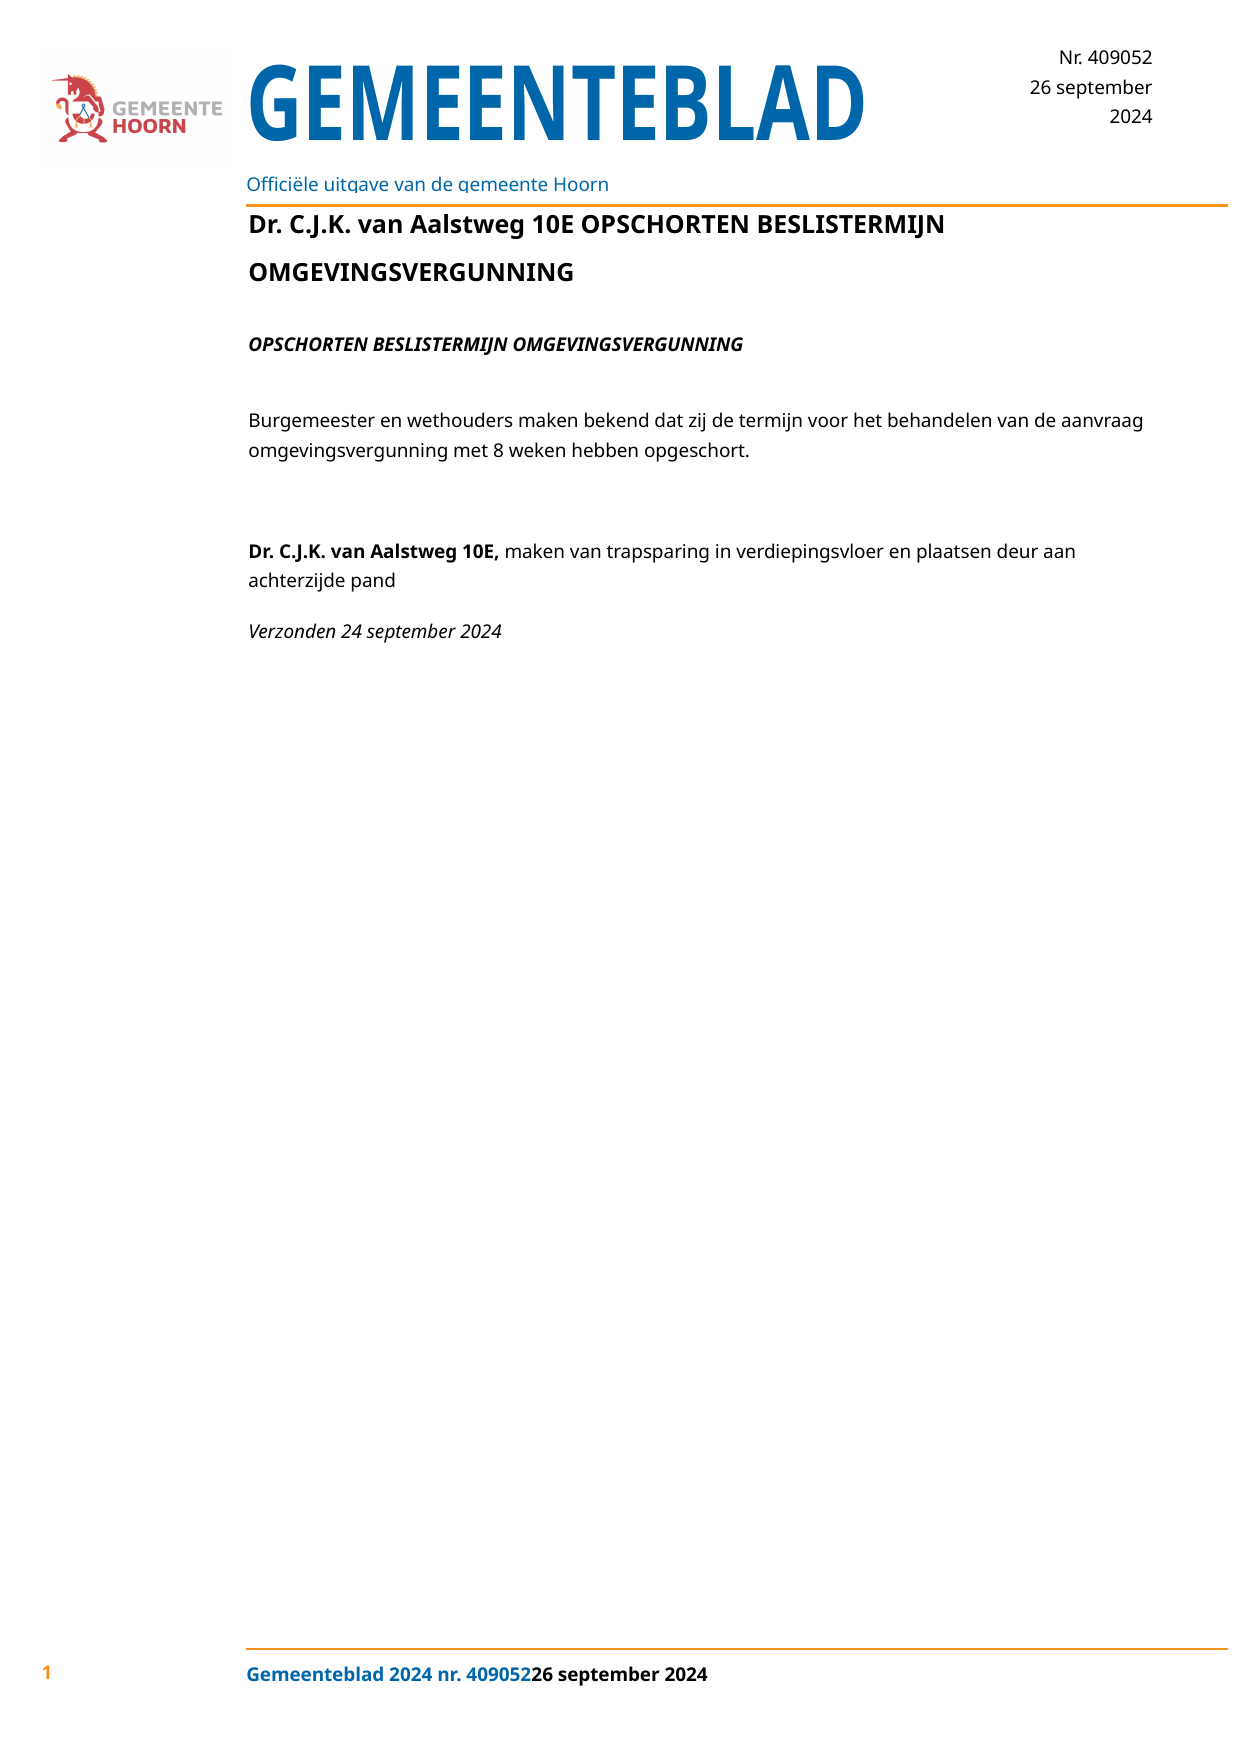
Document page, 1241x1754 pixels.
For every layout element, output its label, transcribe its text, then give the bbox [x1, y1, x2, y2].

text Dr. C.J.K. van Aalstweg 10E, maken van trapsparing in verdiepingsvloer en plaatsen deur aan achterzijde pand [248, 538, 1152, 593]
text Burgemeester en wethouders maken bekend dat zij de termijn voor het behandelen van de aanvraag omgevingsvergunning met 8 weken hebben opgeschort. [248, 408, 1152, 463]
text Dr. C.J.K. van Aalstweg 10E OPSCHORTEN BESLISTERMIJN OMGEVINGSVERGUNNING [248, 207, 1152, 288]
text Verzonden 24 september 2024 [248, 618, 1152, 644]
text OPSCHORTEN BESLISTERMIJN OMGEVINGSVERGUNNING [248, 331, 1152, 357]
picture [41, 47, 231, 172]
